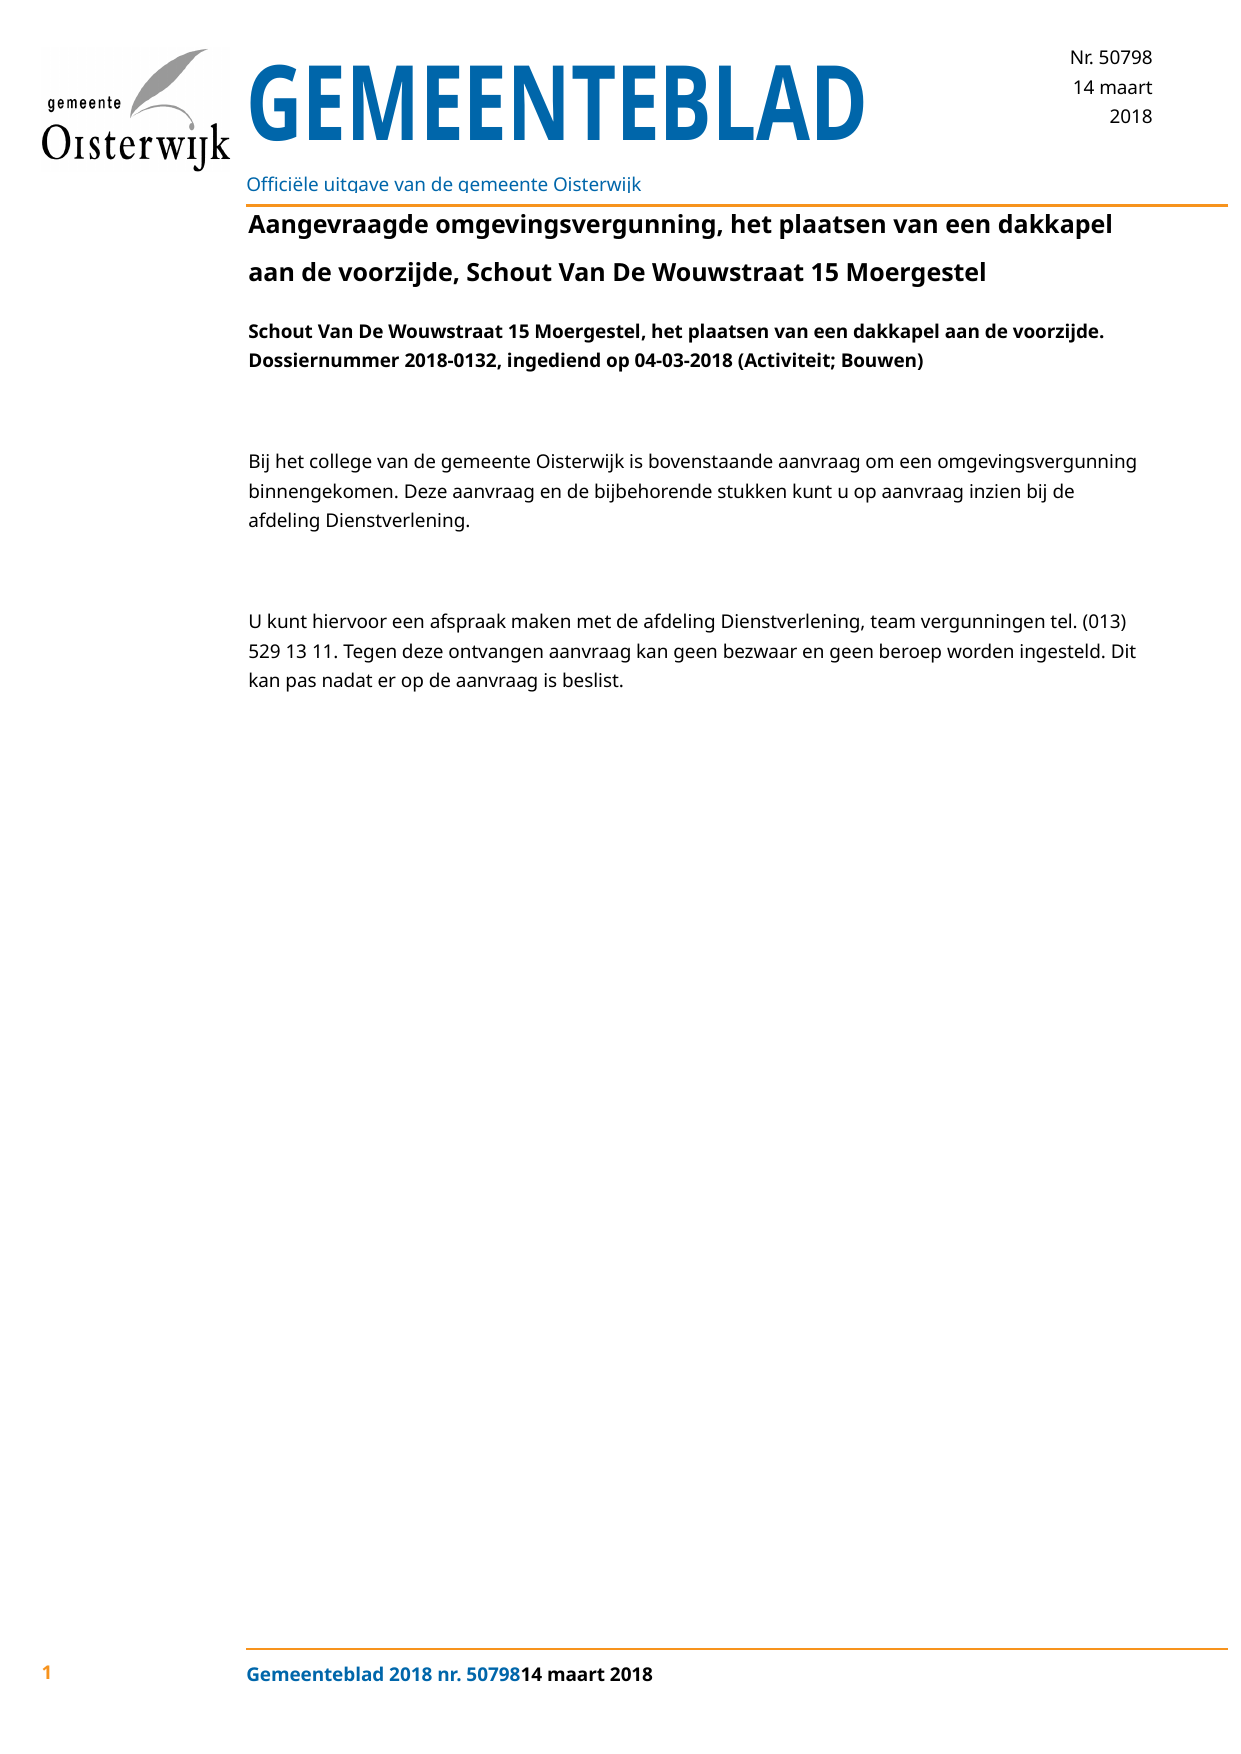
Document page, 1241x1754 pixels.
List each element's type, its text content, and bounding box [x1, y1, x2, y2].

text U kunt hiervoor een afspraak maken met de afdeling Dienstverlening, team vergunningen tel. (013) 529 13 11. Tegen deze ontvangen aanvraag kan geen bezwaar en geen beroep worden ingesteld. Dit kan pas nadat er op de aanvraag is beslist. [248, 608, 1152, 693]
text Aangevraagde omgevingsvergunning, het plaatsen van een dakkapel aan de voorzijde, Schout Van De Wouwstraat 15 Moergestel [248, 207, 1152, 288]
text Bij het college van de gemeente Oisterwijk is bovenstaande aanvraag om een omgevingsvergunning binnengekomen. Deze aanvraag en de bijbehorende stukken kunt u op aanvraag inzien bij de afdeling Dienstverlening. [248, 448, 1152, 533]
picture [41, 47, 231, 172]
text Schout Van De Wouwstraat 15 Moergestel, het plaatsen van een dakkapel aan de voorzijde. Dossiernummer 2018-0132, ingediend op 04-03-2018 (Activiteit; Bouwen) [248, 318, 1152, 373]
